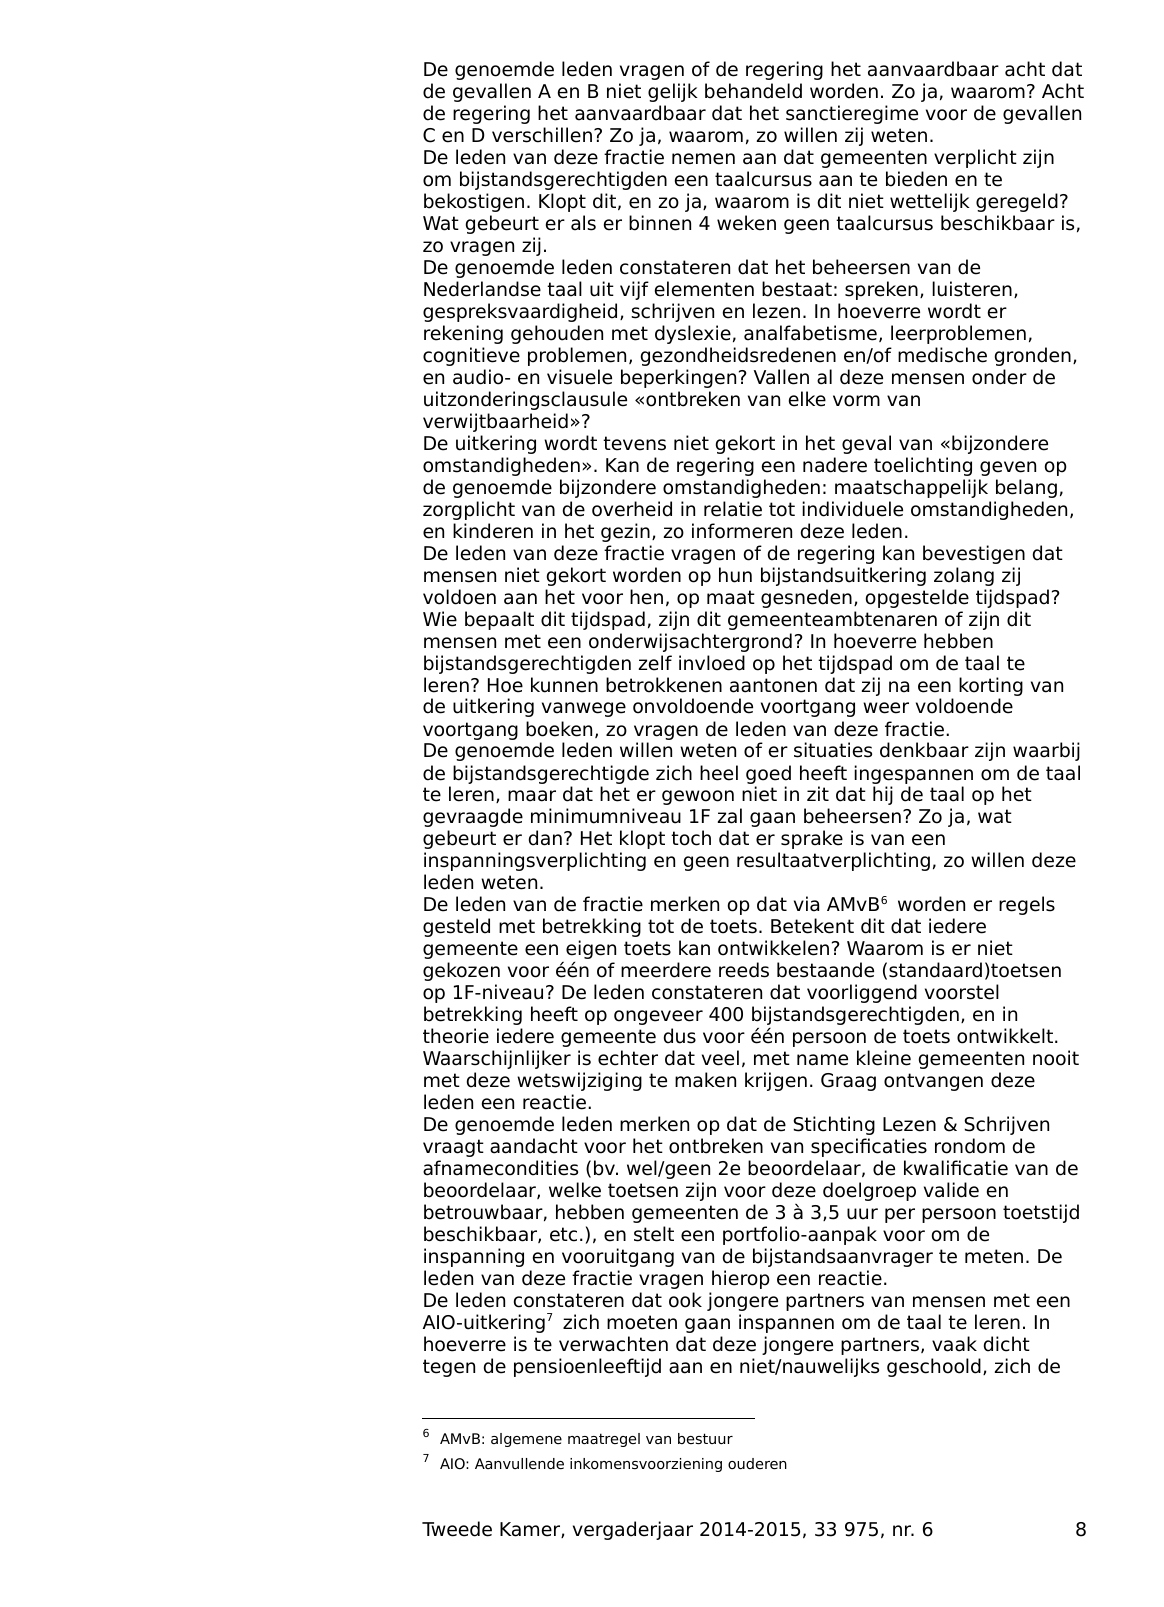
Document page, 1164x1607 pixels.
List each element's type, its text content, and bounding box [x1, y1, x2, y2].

text De leden van deze fractie nemen aan dat gemeenten verplicht zijn om bijstandsgerechtigden een taalcursus aan te bieden en te bekostigen. Klopt dit, en zo ja, waarom is dit niet wettelijk geregeld? Wat gebeurt er als er binnen 4 weken geen taalcursus beschikbaar is, zo vragen zij. [422, 147, 1087, 257]
text De genoemde leden constateren dat het beheersen van de Nederlandse taal uit vijf elementen bestaat: spreken, luisteren, gespreksvaardigheid, schrijven en lezen. In hoeverre wordt er rekening gehouden met dyslexie, analfabetisme, leerproblemen, cognitieve problemen, gezondheidsredenen en/of medische gronden, en audio- en visuele beperkingen? Vallen al deze mensen onder de uitzonderingsclausule «ontbreken van elke vorm van verwijtbaarheid»? [422, 257, 1087, 433]
text De genoemde leden vragen of de regering het aanvaardbaar acht dat de gevallen A en B niet gelijk behandeld worden. Zo ja, waarom? Acht de regering het aanvaardbaar dat het sanctieregime voor de gevallen C en D verschillen? Zo ja, waarom, zo willen zij weten. [422, 59, 1087, 147]
text AIO: Aanvullende inkomensvoorziening ouderen [422, 1452, 1087, 1474]
text De leden van deze fractie vragen of de regering kan bevestigen dat mensen niet gekort worden op hun bijstandsuitkering zolang zij voldoen aan het voor hen, op maat gesneden, opgestelde tijdspad? Wie bepaalt dit tijdspad, zijn dit gemeenteambtenaren of zijn dit mensen met een onderwijsachtergrond? In hoeverre hebben bijstandsgerechtigden zelf invloed op het tijdspad om de taal te leren? Hoe kunnen betrokkenen aantonen dat zij na een korting van de uitkering vanwege onvoldoende voortgang weer voldoende voortgang boeken, zo vragen de leden van deze fractie. [422, 543, 1087, 740]
text AMvB: algemene maatregel van bestuur [422, 1427, 1087, 1449]
text De genoemde leden willen weten of er situaties denkbaar zijn waarbij de bijstandsgerechtigde zich heel goed heeft ingespannen om de taal te leren, maar dat het er gewoon niet in zit dat hij de taal op het gevraagde minimumniveau 1F zal gaan beheersen? Zo ja, wat gebeurt er dan? Het klopt toch dat er sprake is van een inspanningsverplichting en geen resultaatverplichting, zo willen deze leden weten. [422, 740, 1087, 894]
text De leden constateren dat ook jongere partners van mensen met een AIO-uitkering zich moeten gaan inspannen om de taal te leren. In hoeverre is te verwachten dat deze jongere partners, vaak dicht tegen de pensioenleeftijd aan en niet/nauwelijks geschoold, zich de [422, 1290, 1087, 1378]
text De genoemde leden merken op dat de Stichting Lezen & Schrijven vraagt aandacht voor het ontbreken van specificaties rondom de afnamecondities (bv. wel/geen 2e beoordelaar, de kwalificatie van de beoordelaar, welke toetsen zijn voor deze doelgroep valide en betrouwbaar, hebben gemeenten de 3 à 3,5 uur per persoon toetstijd beschikbaar, etc.), en stelt een portfolio-aanpak voor om de inspanning en vooruitgang van de bijstandsaanvrager te meten. De leden van deze fractie vragen hierop een reactie. [422, 1114, 1087, 1290]
text De uitkering wordt tevens niet gekort in het geval van «bijzondere omstandigheden». Kan de regering een nadere toelichting geven op de genoemde bijzondere omstandigheden: maatschappelijk belang, zorgplicht van de overheid in relatie tot individuele omstandigheden, en kinderen in het gezin, zo informeren deze leden. [422, 433, 1087, 543]
text De leden van de fractie merken op dat via AMvB worden er regels gesteld met betrekking tot de toets. Betekent dit dat iedere gemeente een eigen toets kan ontwikkelen? Waarom is er niet gekozen voor één of meerdere reeds bestaande (standaard)toetsen op 1F-niveau? De leden constateren dat voorliggend voorstel betrekking heeft op ongeveer 400 bijstandsgerechtigden, en in theorie iedere gemeente dus voor één persoon de toets ontwikkelt. Waarschijnlijker is echter dat veel, met name kleine gemeenten nooit met deze wetswijziging te maken krijgen. Graag ontvangen deze leden een reactie. [422, 894, 1087, 1114]
